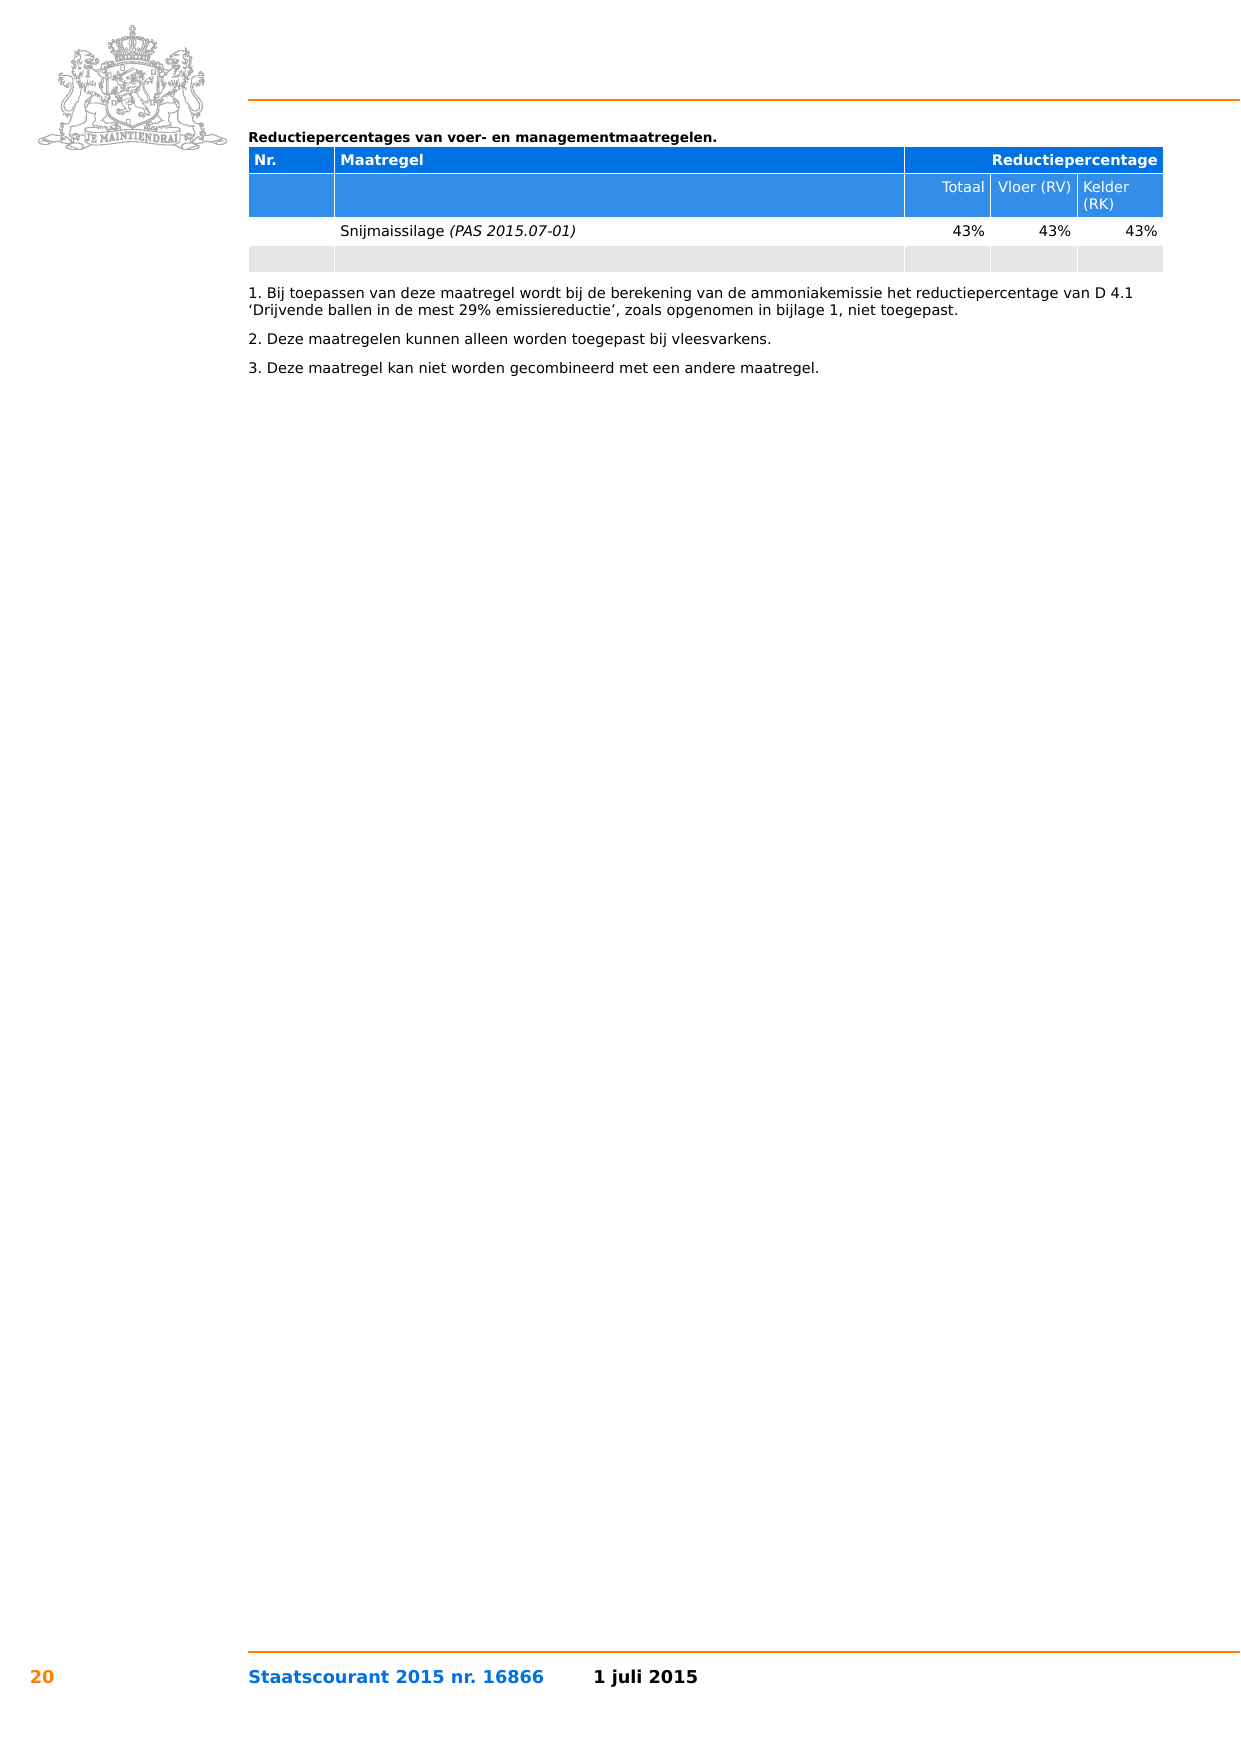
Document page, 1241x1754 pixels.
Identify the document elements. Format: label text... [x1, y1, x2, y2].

table_cell Reductiepercentage [905, 147, 1163, 173]
table_cell 43% [905, 219, 990, 245]
table_cell [249, 219, 334, 245]
table_cell [1078, 246, 1163, 272]
table_cell [335, 174, 904, 217]
table_cell Snijmaissilage (PAS 2015.07-01) [335, 219, 904, 245]
picture [38, 25, 227, 150]
table_cell 1. Bij toepassen van deze maatregel wordt bij de berekening van de ammoniakemissie het reductiepercentage van D 4.1 ‘Drijvende ballen in de mest 29% emissiereductie’, zoals opgenomen in bijlage 1, niet toegepast. 2. Deze maatregelen kunnen alleen worden toegepast bij vleesvarkens. 3. Deze maatregel kan niet worden gecombineerd met een andere maatregel. [248, 273, 1163, 376]
table_cell [249, 246, 334, 272]
table_cell 43% [1078, 219, 1163, 245]
table_cell Nr. [249, 147, 334, 173]
table_cell [991, 246, 1077, 272]
table_header Reductiepercentages van voer- en managementmaatregelen. [248, 130, 1163, 146]
table_cell Kelder (RK) [1078, 174, 1163, 217]
table_cell Vloer (RV) [991, 174, 1077, 217]
table_cell Maatregel [335, 147, 904, 173]
table_cell [335, 246, 904, 272]
table_cell Totaal [905, 174, 990, 217]
table_cell 43% [991, 219, 1077, 245]
table_cell [905, 246, 990, 272]
table_cell [249, 174, 334, 217]
